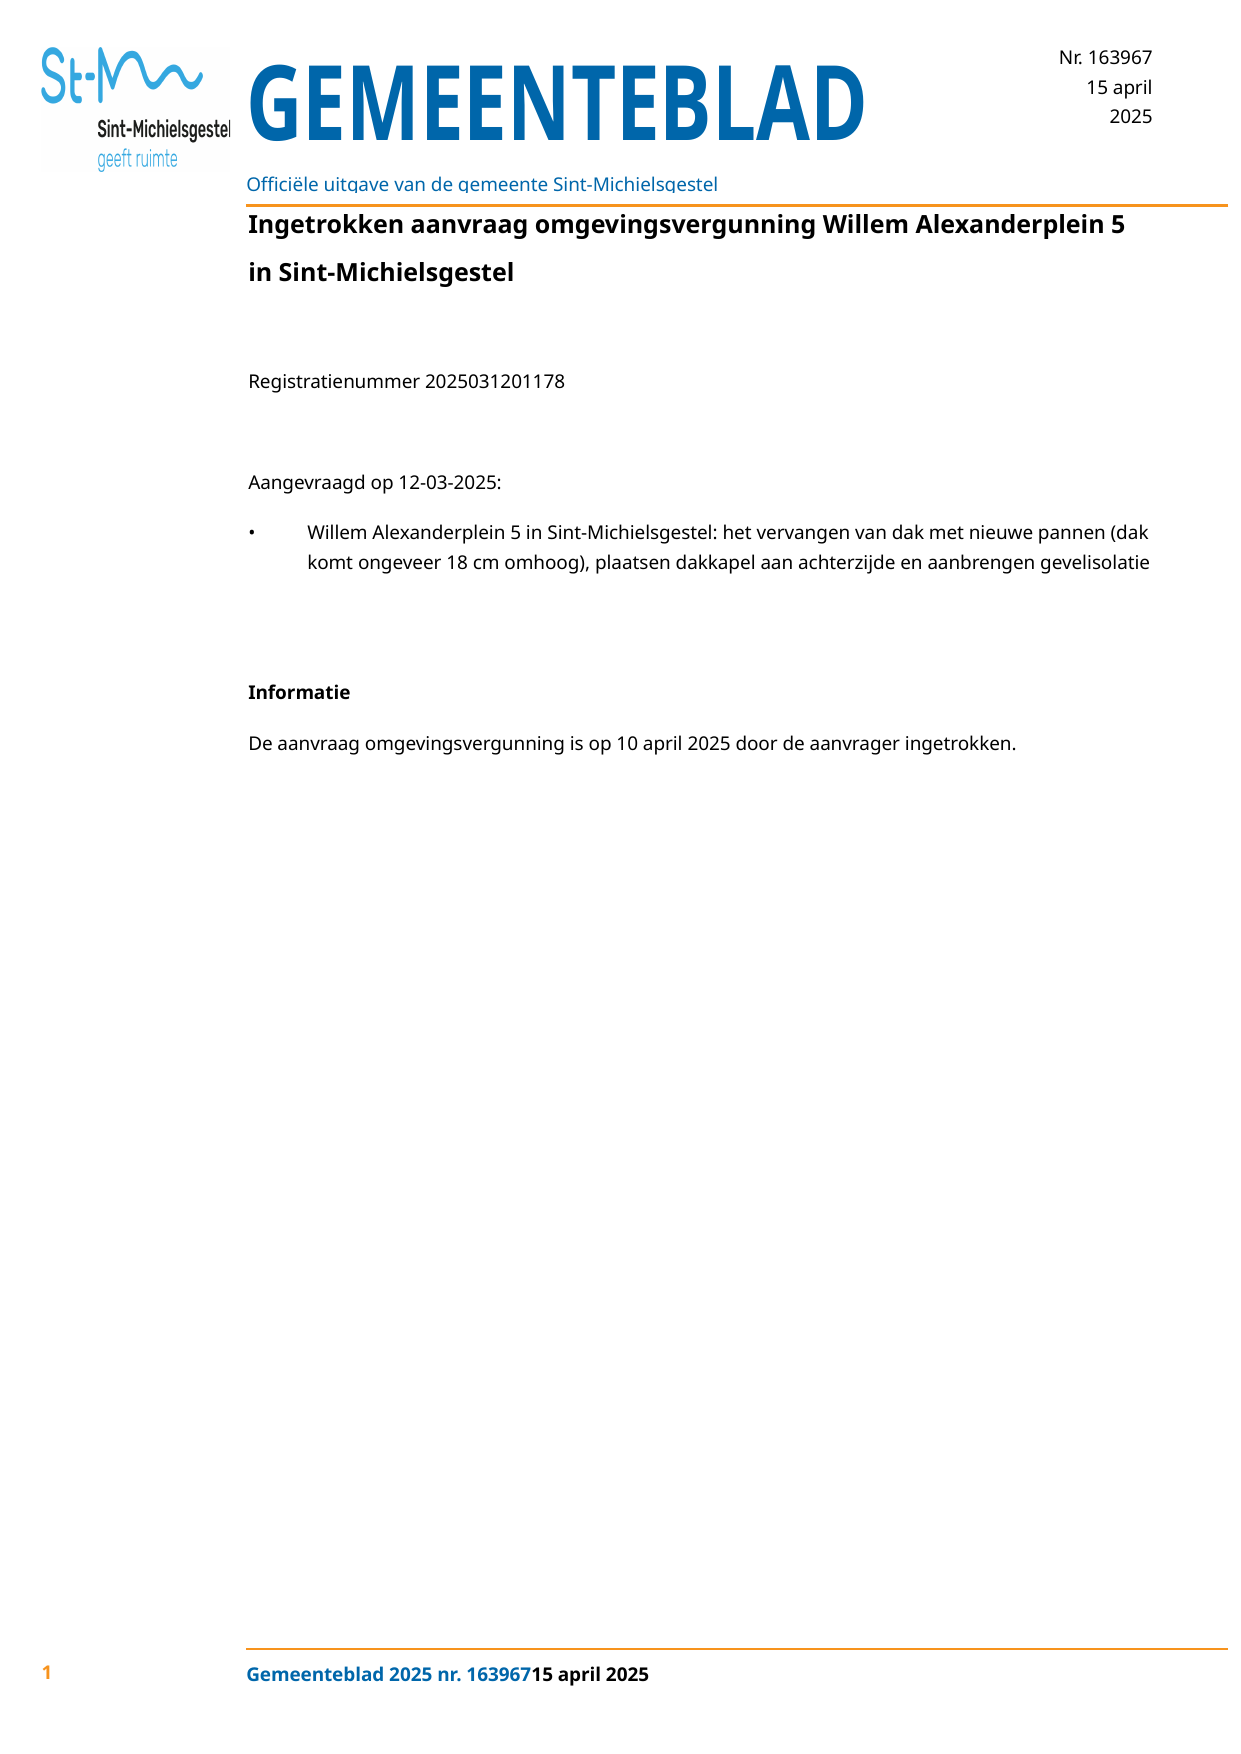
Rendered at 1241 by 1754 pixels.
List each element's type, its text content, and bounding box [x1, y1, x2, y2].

text Aangevraagd op 12-03-2025: [248, 469, 1152, 495]
list Willem Alexanderplein 5 in Sint-Michielsgestel: het vervangen van dak met nieuwe pannen (dak komt ongeveer 18 cm omhoog), plaatsen dakkapel aan achterzijde en aanbrengen gevelisolatie [248, 519, 1152, 575]
text De aanvraag omgevingsvergunning is op 10 april 2025 door de aanvrager ingetrokken. [248, 730, 1152, 756]
text Ingetrokken aanvraag omgevingsvergunning Willem Alexanderplein 5 in Sint-Michielsgestel [248, 207, 1152, 288]
text Informatie [248, 679, 1152, 705]
picture [41, 47, 231, 172]
text Registratienummer 2025031201178 [248, 368, 1152, 394]
